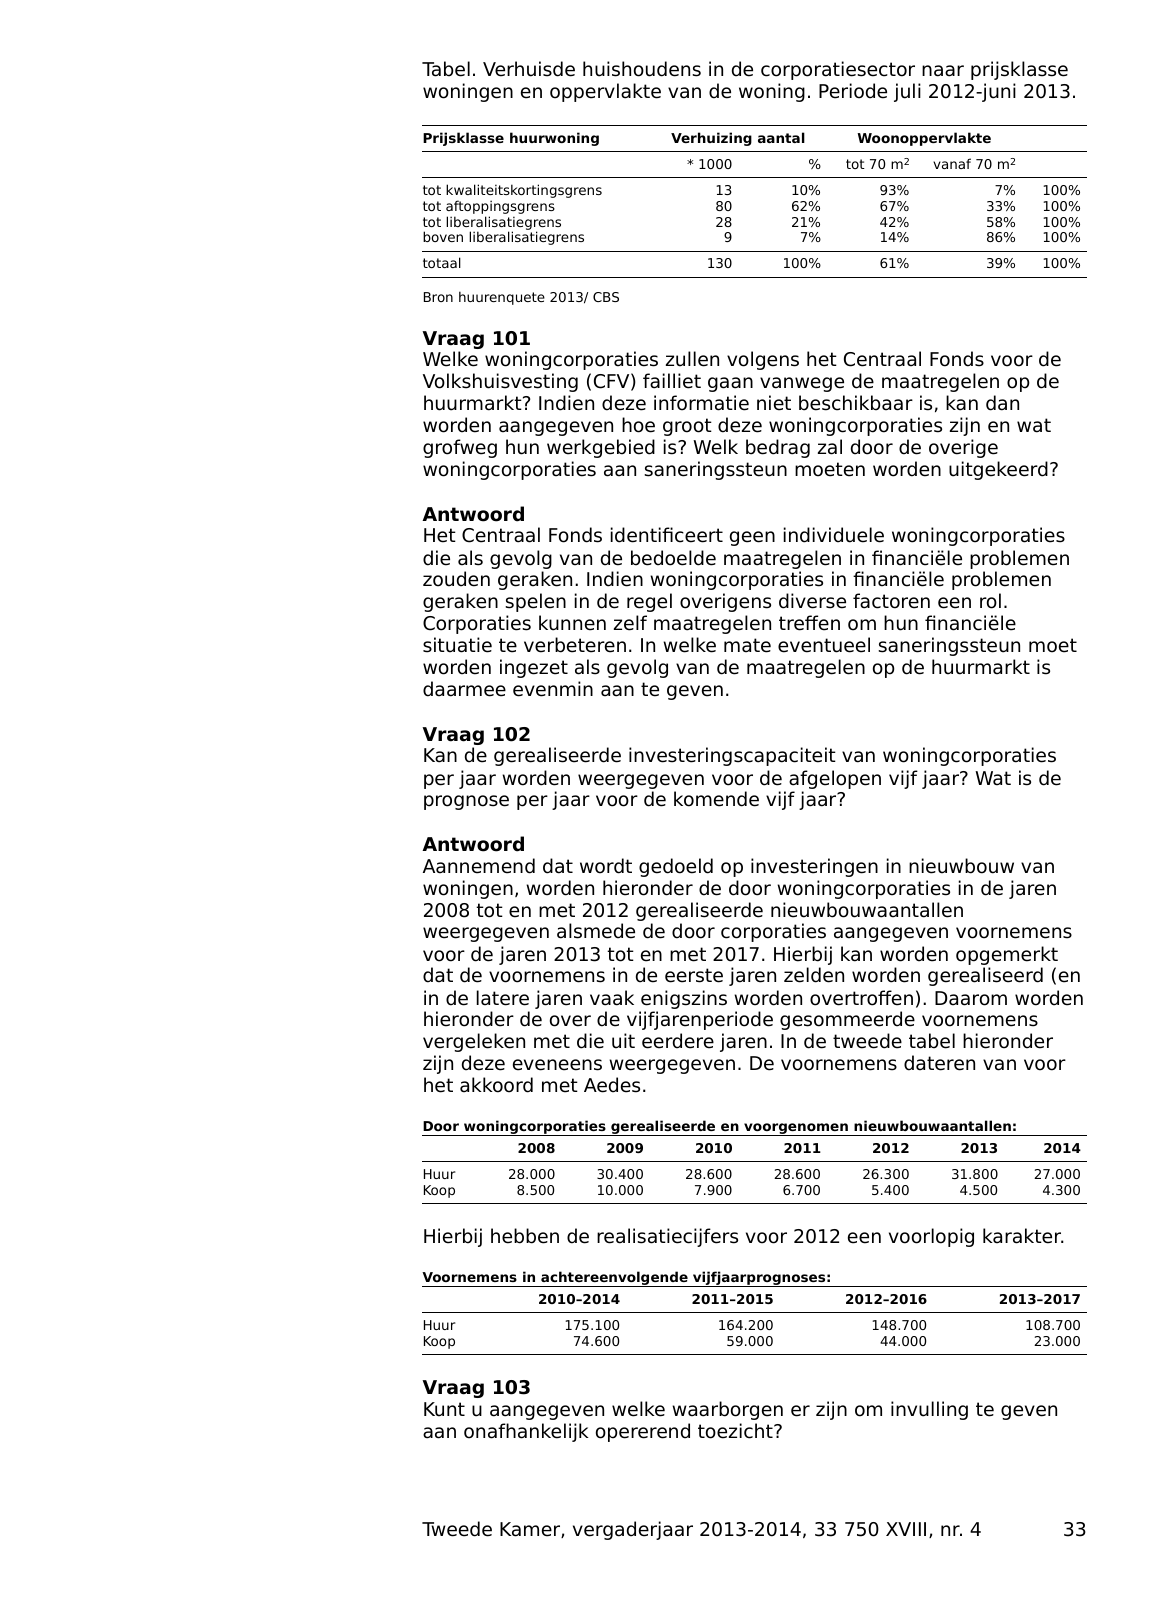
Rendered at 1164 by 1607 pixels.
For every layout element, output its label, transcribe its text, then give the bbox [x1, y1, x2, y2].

table_cell 10.000 [561, 1183, 649, 1203]
table_header Prijsklasse huurwoning [422, 126, 649, 151]
text Vraag 101 [422, 327, 1087, 349]
table_cell 31.800 [915, 1162, 1004, 1182]
table_cell tot 70 m2 [827, 152, 915, 177]
text Vraag 103 [422, 1377, 1087, 1399]
table_cell 5.400 [827, 1183, 915, 1203]
table_cell 6.700 [738, 1183, 827, 1203]
table_cell 7% [915, 178, 1022, 199]
table_cell 2009 [561, 1136, 649, 1161]
table_cell [422, 1287, 472, 1312]
table_cell 100% [1022, 199, 1087, 214]
table_cell 2014 [1004, 1136, 1087, 1161]
table_cell 28 [650, 214, 738, 230]
table_cell 9 [650, 230, 738, 251]
table_cell totaal [422, 252, 649, 277]
table_cell 100% [1022, 252, 1087, 277]
table_cell 8.500 [473, 1183, 561, 1203]
table_cell [422, 152, 649, 177]
table_header Woonoppervlakte [827, 126, 1022, 151]
table_cell 100% [1022, 178, 1087, 199]
table_cell 62% [738, 199, 827, 214]
table_cell 2012–2016 [780, 1287, 933, 1312]
table_cell 14% [827, 230, 915, 251]
table_cell 28.600 [650, 1162, 738, 1182]
table_cell 2011 [738, 1136, 827, 1161]
table_cell 93% [827, 178, 915, 199]
table_header Verhuizing aantal [650, 126, 827, 151]
table_cell 39% [915, 252, 1022, 277]
text Antwoord [422, 503, 1087, 525]
table_cell 2012 [827, 1136, 915, 1161]
table_cell 28.600 [738, 1162, 827, 1182]
table_cell 7.900 [650, 1183, 738, 1203]
table_cell 59.000 [626, 1333, 779, 1354]
table_cell [1022, 152, 1087, 177]
table_cell 100% [1022, 214, 1087, 230]
text Antwoord [422, 833, 1087, 856]
table_cell 4.300 [1004, 1183, 1087, 1203]
table_cell 130 [650, 252, 738, 277]
table_cell 26.300 [827, 1162, 915, 1182]
table_header [1022, 126, 1087, 151]
table_cell Koop [422, 1183, 472, 1203]
table_cell * 1000 [650, 152, 738, 177]
table_cell 2013 [915, 1136, 1004, 1161]
table_cell tot aftoppingsgrens [422, 199, 649, 214]
table_cell Bron huurenquete 2013/ CBS [422, 278, 1087, 305]
table_header Voornemens in achtereenvolgende vijfjaarprognoses: [422, 1270, 1087, 1286]
text Vraag 102 [422, 723, 1087, 745]
table_cell 2011–2015 [626, 1287, 779, 1312]
table_cell 4.500 [915, 1183, 1004, 1203]
table_cell 33% [915, 199, 1022, 214]
table_cell 100% [738, 252, 827, 277]
table_cell tot liberalisatiegrens [422, 214, 649, 230]
text Kan de gerealiseerde investeringscapaciteit van woningcorporaties per jaar worden weergegeven voor de afgelopen vijf jaar? Wat is de prognose per jaar voor de komende vijf jaar? [422, 745, 1087, 811]
table_cell 2010–2014 [473, 1287, 626, 1312]
table_cell 80 [650, 199, 738, 214]
table_cell boven liberalisatiegrens [422, 230, 649, 251]
table_cell 7% [738, 230, 827, 251]
table_cell 2010 [650, 1136, 738, 1161]
table_cell 86% [915, 230, 1022, 251]
table_header Door woningcorporaties gerealiseerde en voorgenomen nieuwbouwaantallen: [422, 1119, 1087, 1135]
text Het Centraal Fonds identificeert geen individuele woningcorporaties die als gevolg van de bedoelde maatregelen in financiële problemen zouden geraken. Indien woningcorporaties in financiële problemen geraken spelen in de regel overigens diverse factoren een rol. Corporaties kunnen zelf maatregelen treffen om hun financiële situatie te verbeteren. In welke mate eventueel saneringssteun moet worden ingezet als gevolg van de maatregelen op de huurmarkt is daarmee evenmin aan te geven. [422, 525, 1087, 701]
table_cell vanaf 70 m2 [915, 152, 1022, 177]
table_cell 21% [738, 214, 827, 230]
table_cell tot kwaliteitskortingsgrens [422, 178, 649, 199]
text Hierbij hebben de realisatiecijfers voor 2012 een voorlopig karakter. [422, 1226, 1087, 1248]
table_cell 100% [1022, 230, 1087, 251]
table_cell [422, 1136, 472, 1161]
table_cell 61% [827, 252, 915, 277]
text Aannemend dat wordt gedoeld op investeringen in nieuwbouw van woningen, worden hieronder de door woningcorporaties in de jaren 2008 tot en met 2012 gerealiseerde nieuwbouwaantallen weergegeven alsmede de door corporaties aangegeven voornemens voor de jaren 2013 tot en met 2017. Hierbij kan worden opgemerkt dat de voornemens in de eerste jaren zelden worden gerealiseerd (en in de latere jaren vaak enigszins worden overtroffen). Daarom worden hieronder de over de vijfjarenperiode gesommeerde voornemens vergeleken met die uit eerdere jaren. In de tweede tabel hieronder zijn deze eveneens weergegeven. De voornemens dateren van voor het akkoord met Aedes. [422, 856, 1087, 1097]
table_cell 13 [650, 178, 738, 199]
table_cell 2013–2017 [933, 1287, 1087, 1312]
table_cell 148.700 [780, 1313, 933, 1333]
table_cell Huur [422, 1162, 472, 1182]
table_cell 30.400 [561, 1162, 649, 1182]
table_cell 27.000 [1004, 1162, 1087, 1182]
table_cell 42% [827, 214, 915, 230]
table_cell 58% [915, 214, 1022, 230]
table_cell Koop [422, 1333, 472, 1354]
table_cell 74.600 [473, 1333, 626, 1354]
table_cell 175.100 [473, 1313, 626, 1333]
table_cell 164.200 [626, 1313, 779, 1333]
table_cell 2008 [473, 1136, 561, 1161]
table_cell 108.700 [933, 1313, 1087, 1333]
table_cell 10% [738, 178, 827, 199]
text Kunt u aangegeven welke waarborgen er zijn om invulling te geven aan onafhankelijk opererend toezicht? [422, 1399, 1087, 1443]
text Tabel. Verhuisde huishoudens in de corporatiesector naar prijsklasse woningen en oppervlakte van de woning. Periode juli 2012-juni 2013. [422, 59, 1087, 103]
table_cell 28.000 [473, 1162, 561, 1182]
table_cell 67% [827, 199, 915, 214]
table_cell Huur [422, 1313, 472, 1333]
table_cell 44.000 [780, 1333, 933, 1354]
table_cell % [738, 152, 827, 177]
table_cell 23.000 [933, 1333, 1087, 1354]
text Welke woningcorporaties zullen volgens het Centraal Fonds voor de Volkshuisvesting (CFV) failliet gaan vanwege de maatregelen op de huurmarkt? Indien deze informatie niet beschikbaar is, kan dan worden aangegeven hoe groot deze woningcorporaties zijn en wat grofweg hun werkgebied is? Welk bedrag zal door de overige woningcorporaties aan saneringssteun moeten worden uitgekeerd? [422, 349, 1087, 481]
